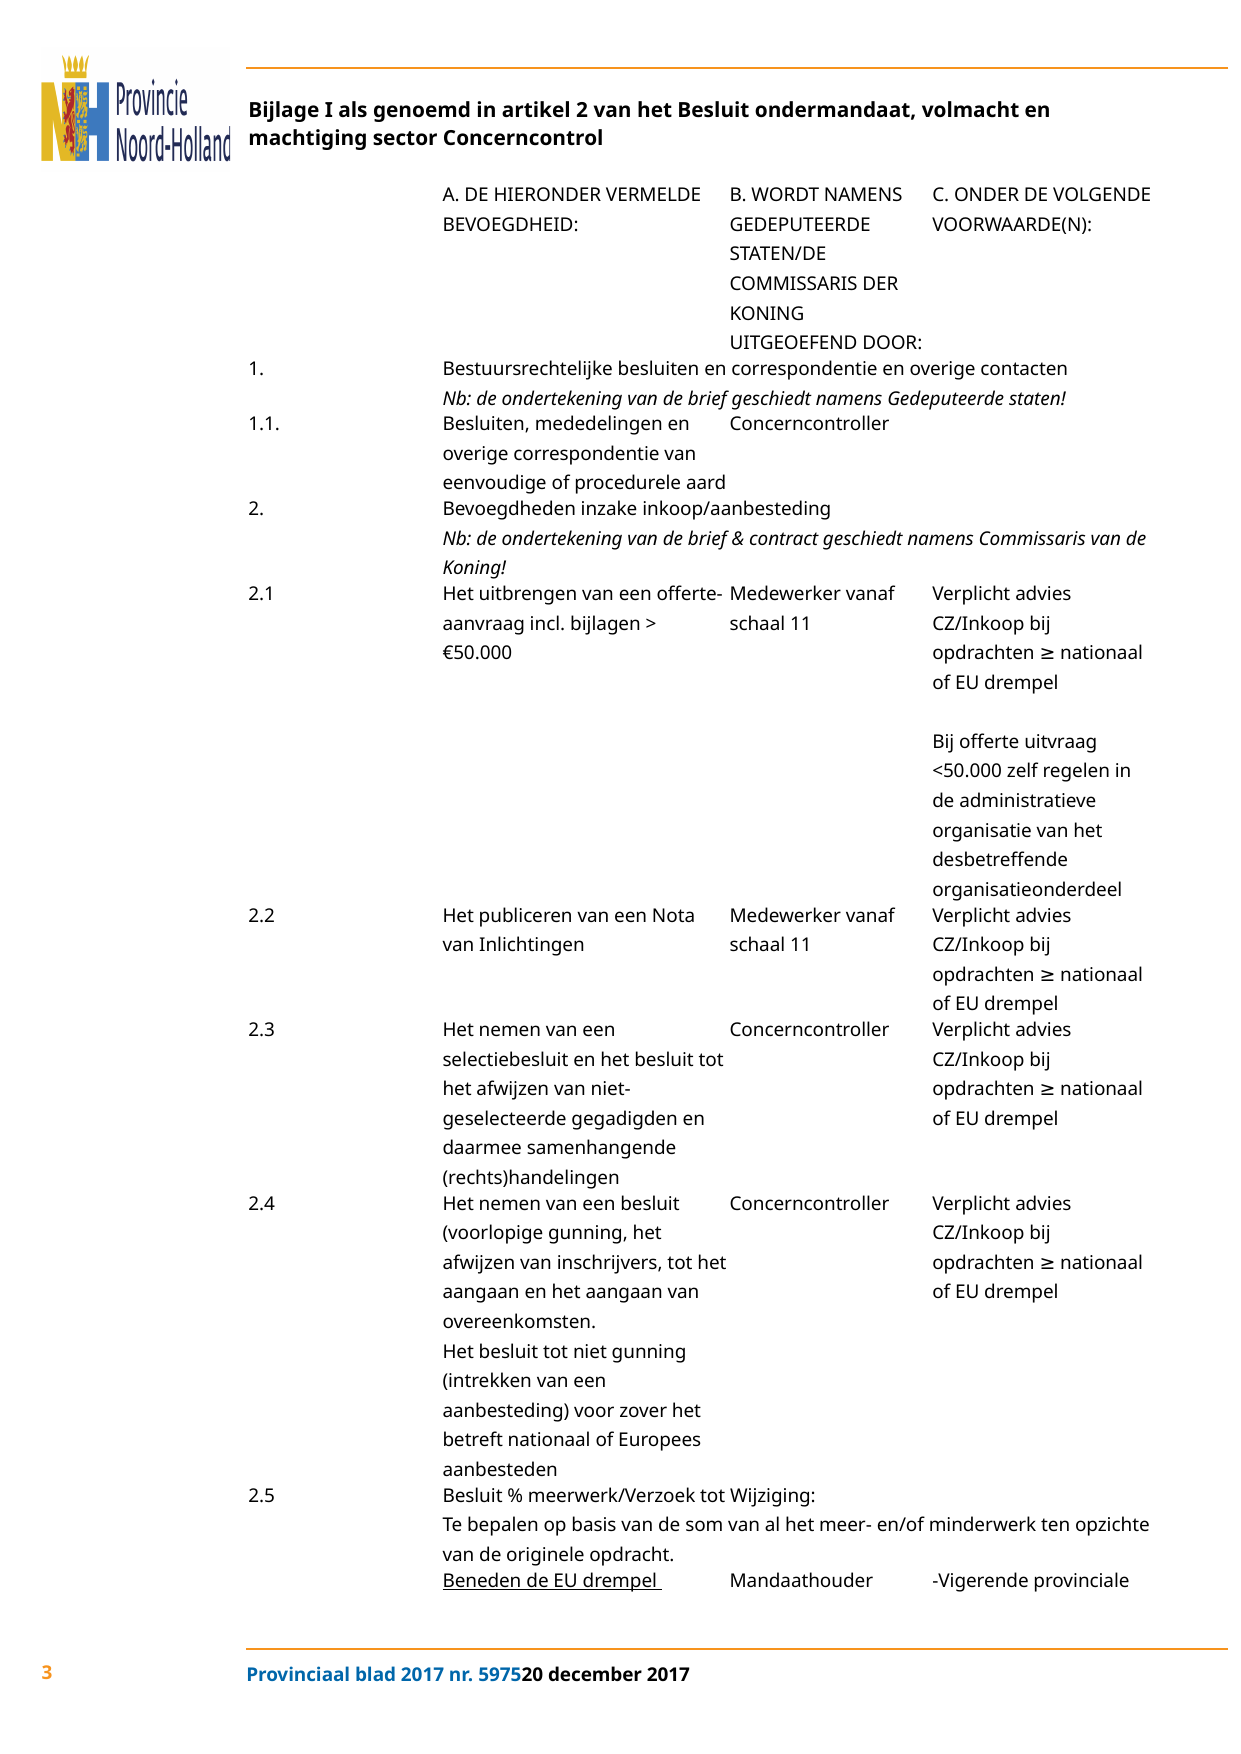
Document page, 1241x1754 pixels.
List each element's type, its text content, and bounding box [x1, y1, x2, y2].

table_cell 2.3 [248, 1016, 442, 1190]
table_cell 2.5 [248, 1482, 442, 1567]
table_cell 2.2 [248, 902, 442, 1016]
table_cell Verplicht advies CZ/Inkoop bij opdrachten ≥ nationaal of EU drempel [932, 1016, 1152, 1190]
table_cell Medewerker vanaf schaal 11 [729, 902, 932, 1016]
table_cell Bevoegdheden inzake inkoop/aanbesteding Nb: de ondertekening van de brief & contract geschiedt namens Commissaris van de Koning! [442, 495, 1152, 580]
table_header A. DE HIERONDER VERMELDE BEVOEGDHEID: [442, 181, 729, 355]
table_cell [248, 1567, 442, 1592]
table_header B. WORDT NAMENS GEDEPUTEERDE STATEN/DE COMMISSARIS DER KONING UITGEOEFEND DOOR: [729, 181, 932, 355]
table_cell Het nemen van een besluit (voorlopige gunning, het afwijzen van inschrijvers, tot het aangaan en het aangaan van overeenkomsten. Het besluit tot niet gunning (intrekken van een aanbesteding) voor zover het betreft nationaal of Europees aanbesteden [442, 1190, 729, 1482]
table_cell 2.4 [248, 1190, 442, 1482]
picture [41, 47, 231, 172]
table_cell 2.1 [248, 580, 442, 902]
table_cell Verplicht advies CZ/Inkoop bij opdrachten ≥ nationaal of EU drempel [932, 902, 1152, 1016]
table_cell Het nemen van een selectiebesluit en het besluit tot het afwijzen van niet-geselecteerde gegadigden en daarmee samenhangende (rechts)handelingen [442, 1016, 729, 1190]
table_cell Verplicht advies CZ/Inkoop bij opdrachten ≥ nationaal of EU drempel Bij offerte uitvraag <50.000 zelf regelen in de administratieve organisatie van het desbetreffende organisatieonderdeel [932, 580, 1152, 902]
table_cell Het publiceren van een Nota van Inlichtingen [442, 902, 729, 1016]
table_header [248, 181, 442, 355]
table_cell Bestuursrechtelijke besluiten en correspondentie en overige contacten Nb: de ondertekening van de brief geschiedt namens Gedeputeerde staten! [442, 355, 1152, 410]
table_cell Mandaathouder [729, 1567, 932, 1592]
table_cell Het uitbrengen van een offerte-aanvraag incl. bijlagen > €50.000 [442, 580, 729, 902]
table_cell [932, 410, 1152, 495]
table_cell 1.1. [248, 410, 442, 495]
table_cell -Vigerende provinciale [932, 1567, 1152, 1592]
table_cell Beneden de EU drempel [442, 1567, 729, 1592]
table_cell Besluiten, mededelingen en overige correspondentie van eenvoudige of procedurele aard [442, 410, 729, 495]
table_cell Concerncontroller [729, 1190, 932, 1482]
table_header C. ONDER DE VOLGENDE VOORWAARDE(N): [932, 181, 1152, 355]
table_cell Medewerker vanaf schaal 11 [729, 580, 932, 902]
table_cell Concerncontroller [729, 1016, 932, 1190]
table_cell Besluit % meerwerk/Verzoek tot Wijziging: Te bepalen op basis van de som van al het meer- en/of minderwerk ten opzichte van de originele opdracht. [442, 1482, 1152, 1567]
table_cell 1. [248, 355, 442, 410]
table_cell 2. [248, 495, 442, 580]
table_cell Concerncontroller [729, 410, 932, 495]
table_cell Verplicht advies CZ/Inkoop bij opdrachten ≥ nationaal of EU drempel [932, 1190, 1152, 1482]
text Bijlage I als genoemd in artikel 2 van het Besluit ondermandaat, volmacht en machtiging sector Concerncontrol [248, 95, 1152, 152]
